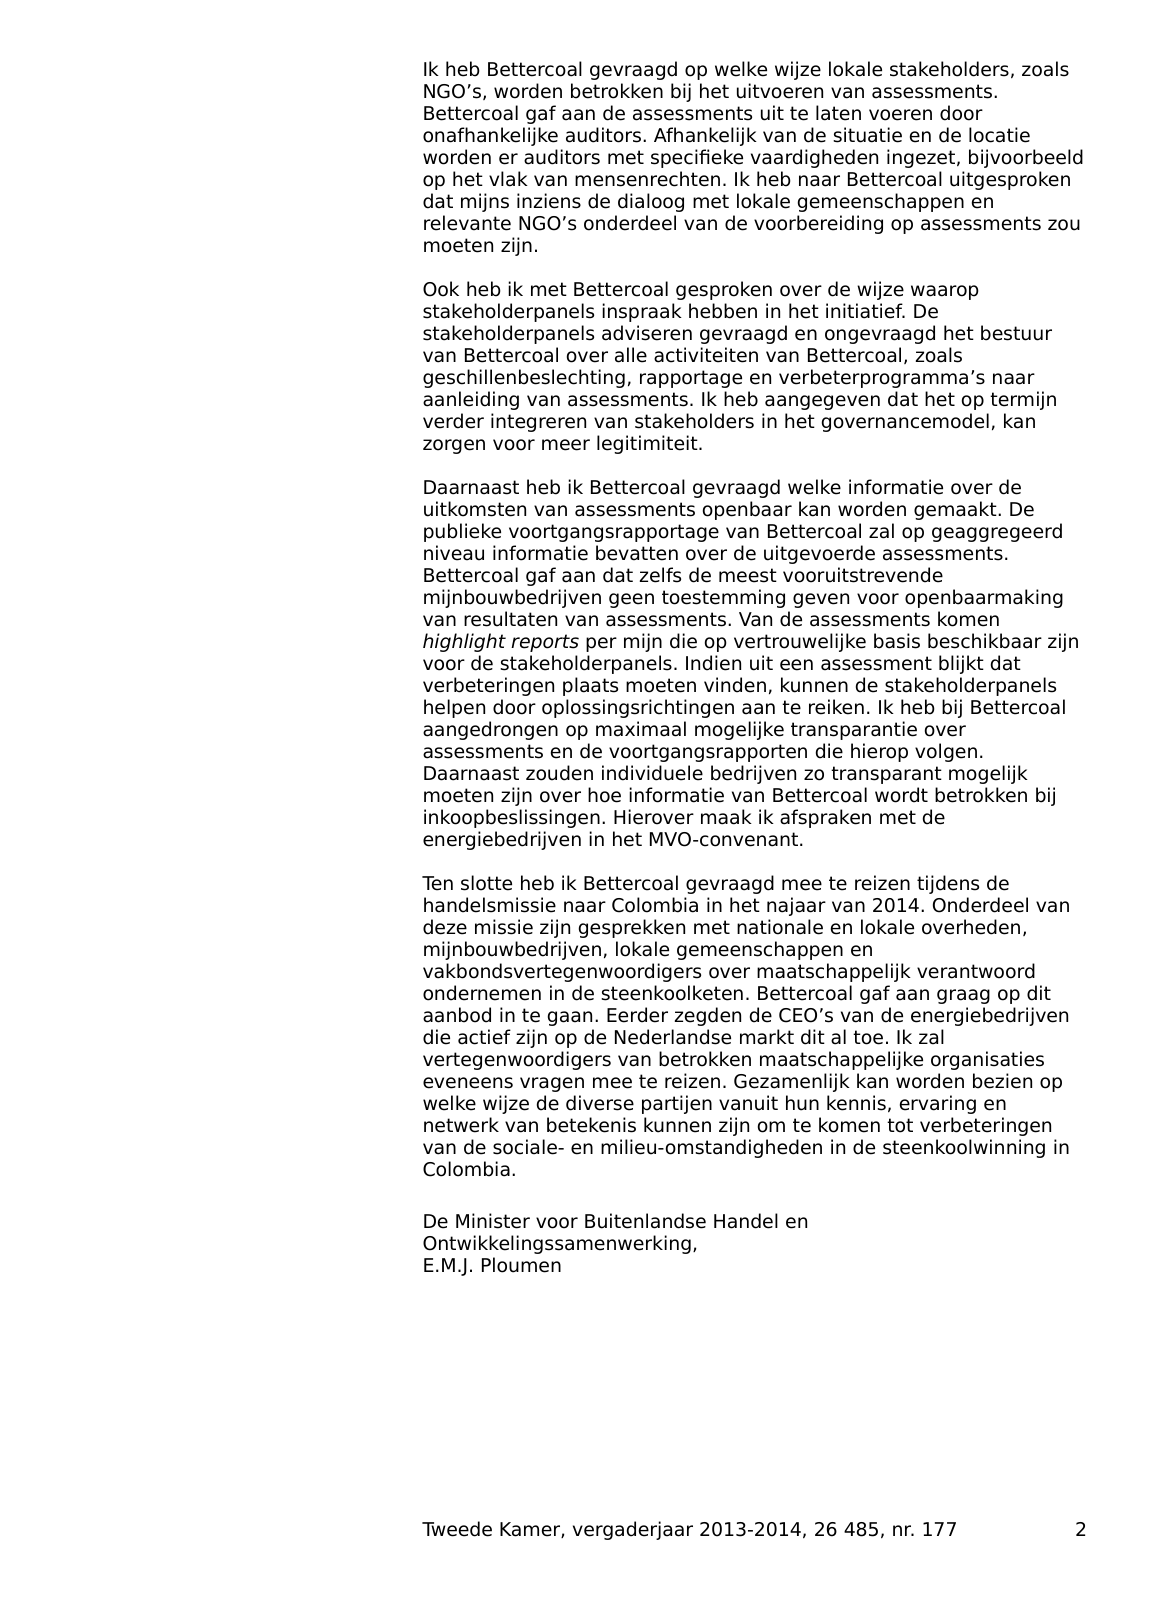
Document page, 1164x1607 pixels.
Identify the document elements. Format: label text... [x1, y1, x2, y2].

text Ook heb ik met Bettercoal gesproken over de wijze waarop stakeholderpanels inspraak hebben in het initiatief. De stakeholderpanels adviseren gevraagd en ongevraagd het bestuur van Bettercoal over alle activiteiten van Bettercoal, zoals geschillenbeslechting, rapportage en verbeterprogramma’s naar aanleiding van assessments. Ik heb aangegeven dat het op termijn verder integreren van stakeholders in het governancemodel, kan zorgen voor meer legitimiteit. [422, 279, 1087, 455]
text Ik heb Bettercoal gevraagd op welke wijze lokale stakeholders, zoals NGO’s, worden betrokken bij het uitvoeren van assessments. Bettercoal gaf aan de assessments uit te laten voeren door onafhankelijke auditors. Afhankelijk van de situatie en de locatie worden er auditors met specifieke vaardigheden ingezet, bijvoorbeeld op het vlak van mensenrechten. Ik heb naar Bettercoal uitgesproken dat mijns inziens de dialoog met lokale gemeenschappen en relevante NGO’s onderdeel van de voorbereiding op assessments zou moeten zijn. [422, 59, 1087, 257]
text Ten slotte heb ik Bettercoal gevraagd mee te reizen tijdens de handelsmissie naar Colombia in het najaar van 2014. Onderdeel van deze missie zijn gesprekken met nationale en lokale overheden, mijnbouwbedrijven, lokale gemeenschappen en vakbondsvertegenwoordigers over maatschappelijk verantwoord ondernemen in de steenkoolketen. Bettercoal gaf aan graag op dit aanbod in te gaan. Eerder zegden de CEO’s van de energiebedrijven die actief zijn op de Nederlandse markt dit al toe. Ik zal vertegenwoordigers van betrokken maatschappelijke organisaties eveneens vragen mee te reizen. Gezamenlijk kan worden bezien op welke wijze de diverse partijen vanuit hun kennis, ervaring en netwerk van betekenis kunnen zijn om te komen tot verbeteringen van de sociale- en milieu-omstandigheden in de steenkoolwinning in Colombia. [422, 873, 1087, 1181]
text Daarnaast heb ik Bettercoal gevraagd welke informatie over de uitkomsten van assessments openbaar kan worden gemaakt. De publieke voortgangsrapportage van Bettercoal zal op geaggregeerd niveau informatie bevatten over de uitgevoerde assessments. Bettercoal gaf aan dat zelfs de meest vooruitstrevende mijnbouwbedrijven geen toestemming geven voor openbaarmaking van resultaten van assessments. Van de assessments komen highlight reports per mijn die op vertrouwelijke basis beschikbaar zijn voor de stakeholderpanels. Indien uit een assessment blijkt dat verbeteringen plaats moeten vinden, kunnen de stakeholderpanels helpen door oplossingsrichtingen aan te reiken. Ik heb bij Bettercoal aangedrongen op maximaal mogelijke transparantie over assessments en de voortgangsrapporten die hierop volgen. Daarnaast zouden individuele bedrijven zo transparant mogelijk moeten zijn over hoe informatie van Bettercoal wordt betrokken bij inkoopbeslissingen. Hierover maak ik afspraken met de energiebedrijven in het MVO-convenant. [422, 477, 1087, 851]
text De Minister voor Buitenlandse Handel en Ontwikkelingssamenwerking, E.M.J. Ploumen [422, 1211, 1087, 1277]
